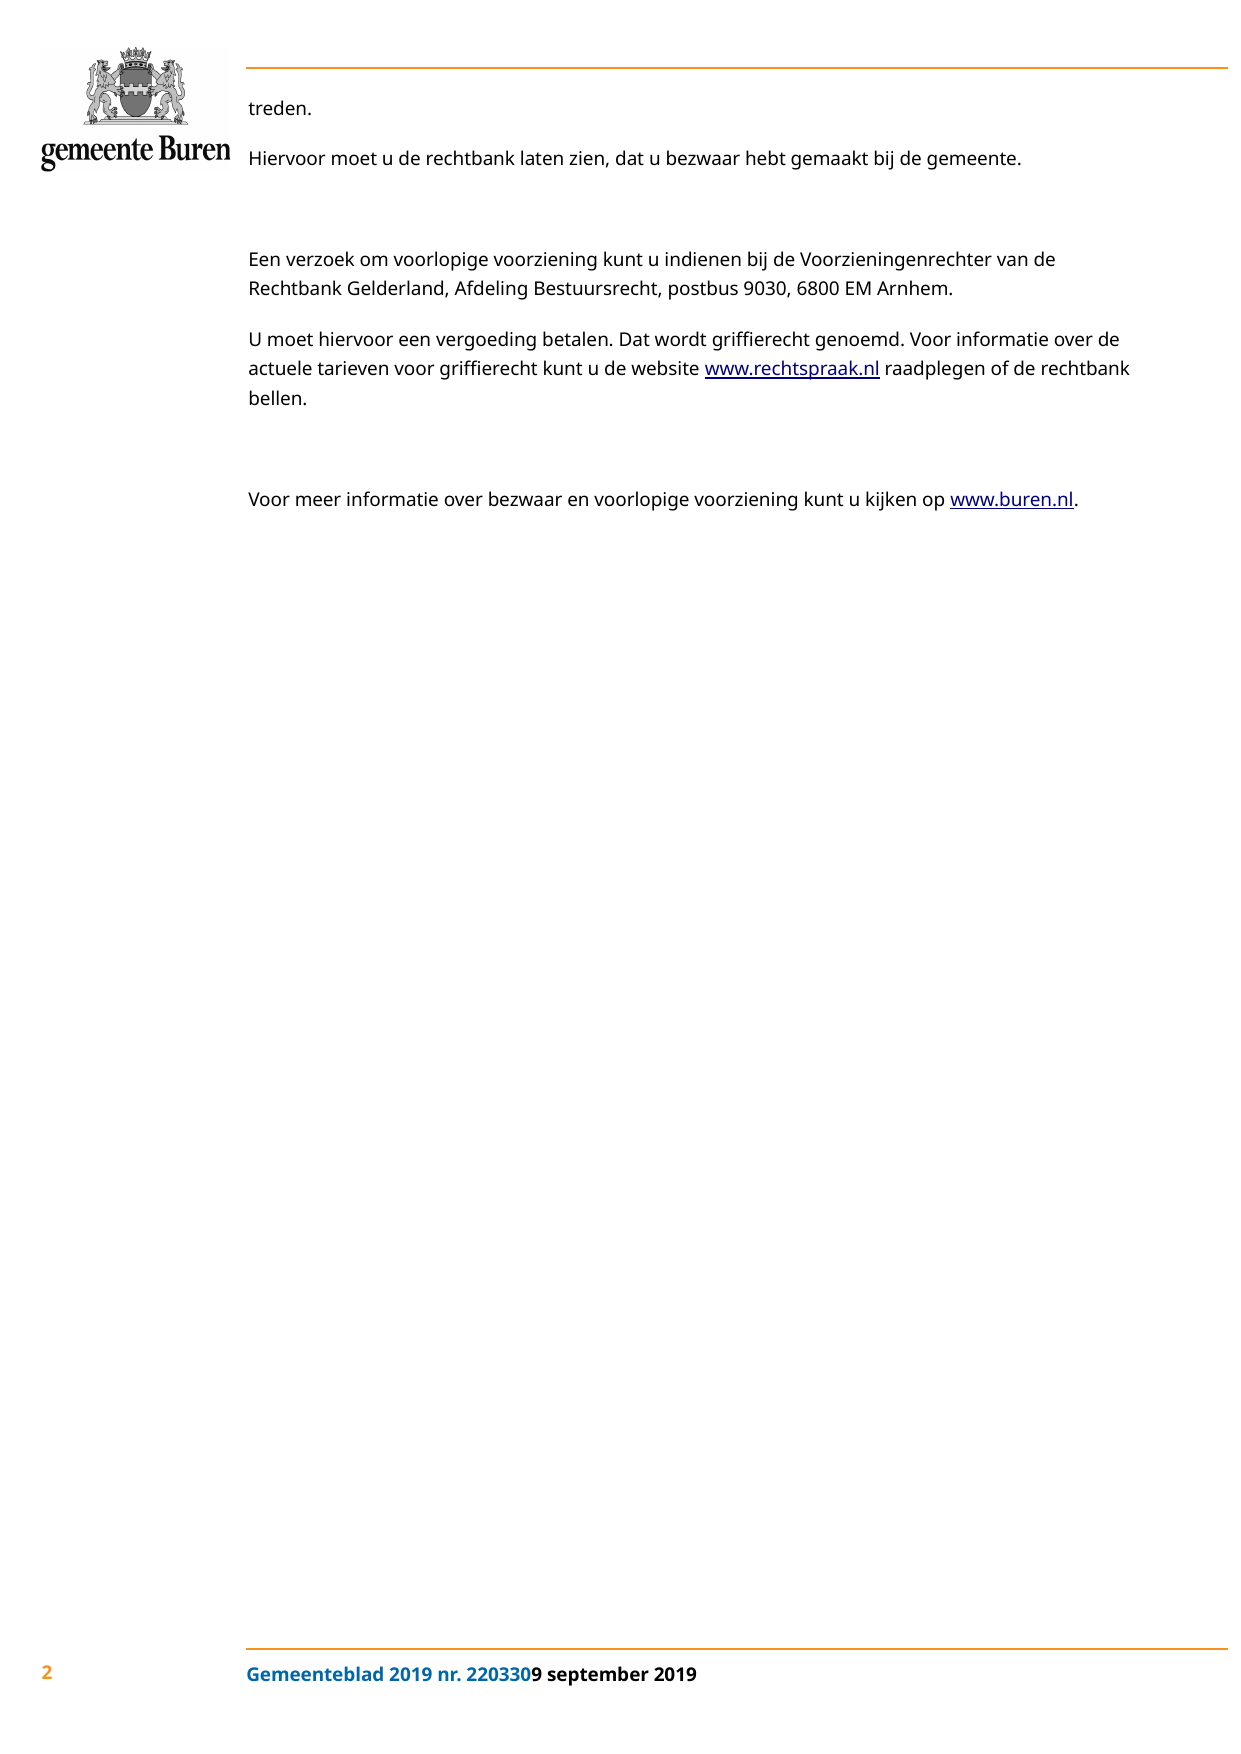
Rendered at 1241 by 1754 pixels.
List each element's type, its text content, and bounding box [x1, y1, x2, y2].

picture [41, 47, 231, 172]
text treden. [248, 95, 1152, 121]
text Hiervoor moet u de rechtbank laten zien, dat u bezwaar hebt gemaakt bij de gemeente. [248, 145, 1152, 171]
text Een verzoek om voorlopige voorziening kunt u indienen bij de Voorzieningenrechter van de Rechtbank Gelderland, Afdeling Bestuursrecht, postbus 9030, 6800 EM Arnhem. [248, 246, 1152, 301]
text U moet hiervoor een vergoeding betalen. Dat wordt griffierecht genoemd. Voor informatie over de actuele tarieven voor griffierecht kunt u de website www.rechtspraak.nl raadplegen of de rechtbank bellen. [248, 326, 1152, 411]
text Voor meer informatie over bezwaar en voorlopige voorziening kunt u kijken op www.buren.nl. [248, 486, 1152, 512]
